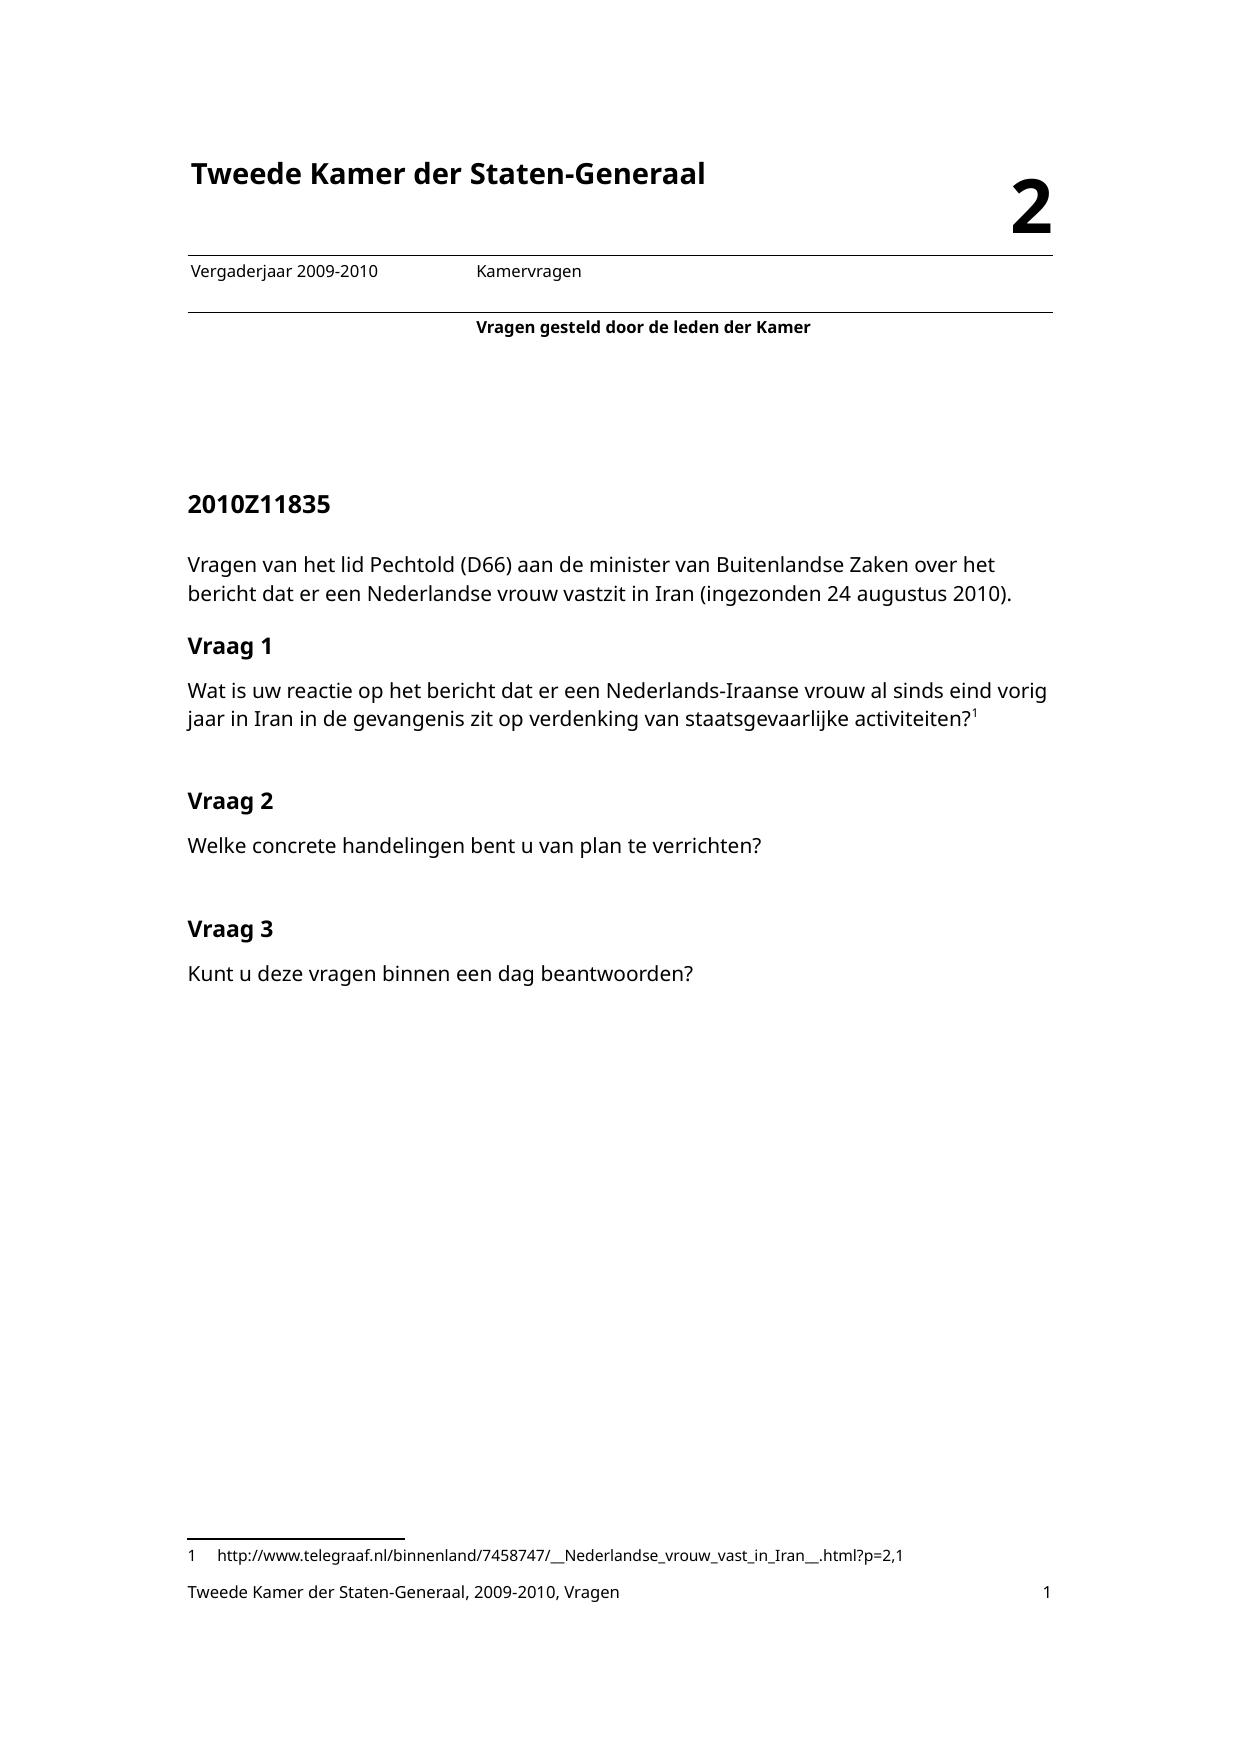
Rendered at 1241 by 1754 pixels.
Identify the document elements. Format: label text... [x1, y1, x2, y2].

table_header Tweede Kamer der Staten-Generaal [188, 150, 879, 255]
subtitle Vraag 2 [187, 785, 1053, 817]
table_cell [188, 313, 473, 339]
text Welke concrete handelingen bent u van plan te verrichten? [187, 832, 1053, 860]
text 2010Z11835 [187, 487, 1053, 521]
text Vragen van het lid Pechtold (D66) aan de minister van Buitenlandse Zaken over het bericht dat er een Nederlandse vrouw vastzit in Iran (ingezonden 24 augustus 2010). [187, 550, 1053, 607]
table_cell Kamervragen [473, 256, 1053, 312]
text http://www.telegraaf.nl/binnenland/7458747/__Nederlandse_vrouw_vast_in_Iran__.html?p=2,1 [187, 1509, 1053, 1566]
text Wat is uw reactie op het bericht dat er een Nederlands-Iraanse vrouw al sinds eind vorig jaar in Iran in de gevangenis zit op verdenking van staatsgevaarlijke activiteiten? [187, 676, 1053, 733]
table_header 2 [880, 150, 1053, 255]
text Kunt u deze vragen binnen een dag beantwoorden? [187, 959, 1053, 987]
table_cell Vergaderjaar 2009-2010 [188, 256, 473, 312]
subtitle Vraag 3 [187, 912, 1053, 944]
table_cell Vragen gesteld door de leden der Kamer [473, 313, 1053, 339]
subtitle Vraag 1 [187, 630, 1053, 661]
